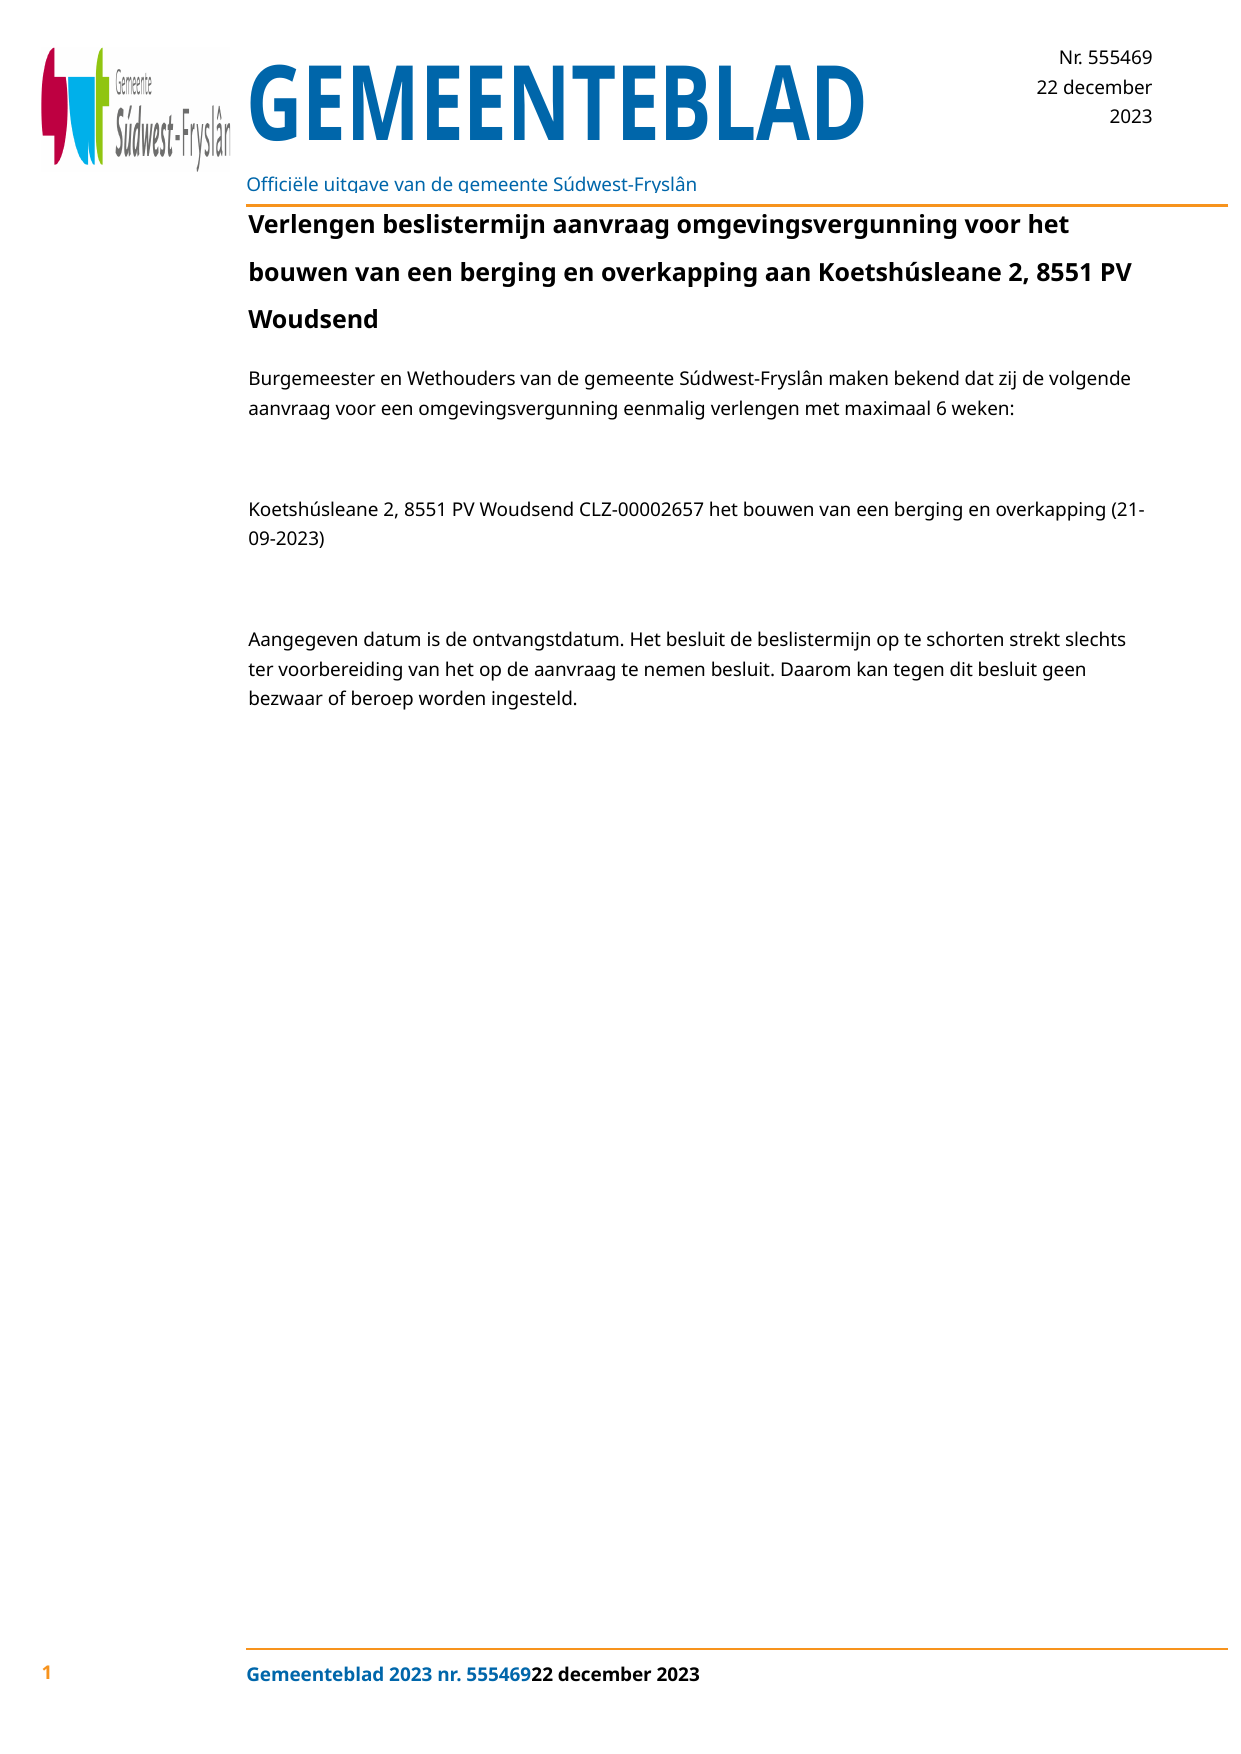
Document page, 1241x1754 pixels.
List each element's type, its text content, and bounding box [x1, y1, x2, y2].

text Verlengen beslistermijn aanvraag omgevingsvergunning voor het bouwen van een berging en overkapping aan Koetshúsleane 2, 8551 PV Woudsend [248, 207, 1152, 336]
picture [41, 47, 231, 172]
text Aangegeven datum is de ontvangstdatum. Het besluit de beslistermijn op te schorten strekt slechts ter voorbereiding van het op de aanvraag te nemen besluit. Daarom kan tegen dit besluit geen bezwaar of beroep worden ingesteld. [248, 626, 1152, 711]
text Koetshúsleane 2, 8551 PV Woudsend CLZ-00002657 het bouwen van een berging en overkapping (21-09-2023) [248, 496, 1152, 551]
text Burgemeester en Wethouders van de gemeente Súdwest-Fryslân maken bekend dat zij de volgende aanvraag voor een omgevingsvergunning eenmalig verlengen met maximaal 6 weken: [248, 366, 1152, 421]
